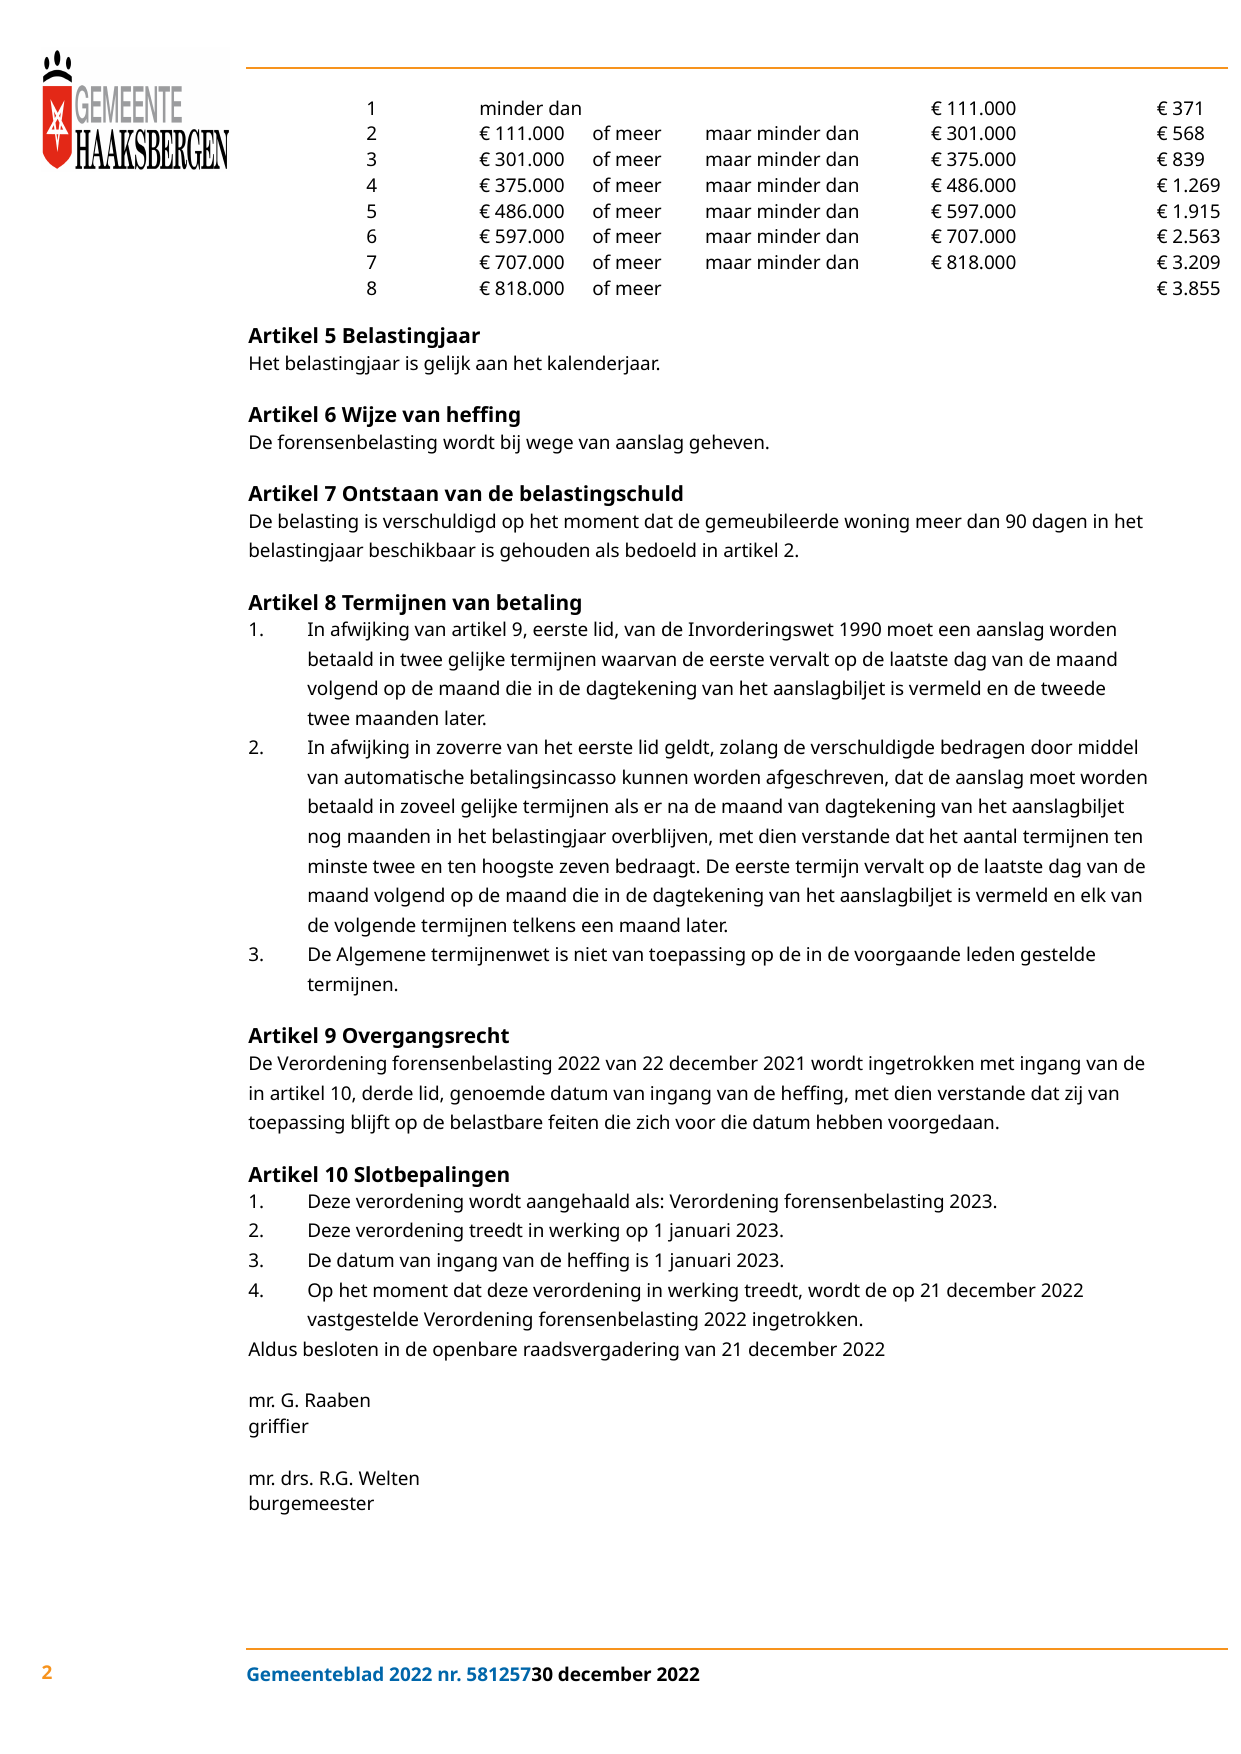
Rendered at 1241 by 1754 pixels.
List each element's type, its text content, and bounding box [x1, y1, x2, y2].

table_cell [1044, 275, 1157, 301]
table_cell maar minder dan [705, 224, 931, 249]
list In afwijking in zoverre van het eerste lid geldt, zolang de verschuldigde bedragen door middel van automatische betalingsincasso kunnen worden afgeschreven, dat de aanslag moet worden betaald in zoveel gelijke termijnen als er na de maand van dagtekening van het aanslagbiljet nog maanden in het belastingjaar overblijven, met dien verstande dat het aantal termijnen ten minste twee en ten hoogste zeven bedraagt. De eerste termijn vervalt op de laatste dag van de maand volgend op de maand die in de dagtekening van het aanslagbiljet is vermeld en elk van de volgende termijnen telkens een maand later. [248, 734, 1152, 938]
table_cell maar minder dan [705, 172, 931, 198]
table_cell [1044, 121, 1157, 146]
picture [41, 47, 231, 172]
table_cell 4 [366, 172, 479, 198]
table_cell € 375.000 [479, 172, 592, 198]
table_cell [1044, 198, 1157, 223]
table_cell € 597.000 [931, 198, 1044, 223]
list Op het moment dat deze verordening in werking treedt, wordt de op 21 december 2022 vastgestelde Verordening forensenbelasting 2022 ingetrokken. [248, 1277, 1152, 1332]
table_cell of meer [592, 249, 705, 275]
table_cell of meer [592, 224, 705, 249]
table_cell maar minder dan [705, 146, 931, 172]
table_cell € 3.209 [1157, 249, 1240, 275]
table_cell € 3.855 [1157, 275, 1240, 301]
text Aldus besloten in de openbare raadsvergadering van 21 december 2022 [248, 1336, 1152, 1362]
table_header 1 [366, 95, 479, 121]
table_cell 8 [366, 275, 479, 301]
text Artikel 9 Overgangsrecht [248, 1022, 1152, 1050]
table_header [592, 95, 705, 121]
table_cell 2 [366, 121, 479, 146]
table_cell of meer [592, 198, 705, 223]
table_cell € 707.000 [931, 224, 1044, 249]
table_cell [931, 275, 1044, 301]
table_header [705, 95, 931, 121]
list In afwijking van artikel 9, eerste lid, van de Invorderingswet 1990 moet een aanslag worden betaald in twee gelijke termijnen waarvan de eerste vervalt op de laatste dag van de maand volgend op de maand die in de dagtekening van het aanslagbiljet is vermeld en de tweede twee maanden later. [248, 616, 1152, 731]
table_cell of meer [592, 121, 705, 146]
table_cell € 2.563 [1157, 224, 1240, 249]
table_cell € 707.000 [479, 249, 592, 275]
table_cell € 597.000 [479, 224, 592, 249]
table_cell 6 [366, 224, 479, 249]
table_header € 111.000 [931, 95, 1044, 121]
table_cell of meer [592, 172, 705, 198]
text Artikel 5 Belastingjaar [248, 322, 1152, 350]
text mr. drs. R.G. Welten [248, 1465, 1152, 1490]
text burgemeester [248, 1490, 1152, 1516]
text De forensenbelasting wordt bij wege van aanslag geheven. [248, 429, 1152, 455]
text mr. G. Raaben [248, 1387, 1152, 1413]
list Deze verordening treedt in werking op 1 januari 2023. [248, 1218, 1152, 1243]
table_cell 5 [366, 198, 479, 223]
table_cell [705, 275, 931, 301]
text Artikel 10 Slotbepalingen [248, 1160, 1152, 1188]
table_cell maar minder dan [705, 249, 931, 275]
table_cell € 1.915 [1157, 198, 1240, 223]
text Artikel 8 Termijnen van betaling [248, 588, 1152, 616]
table_cell € 111.000 [479, 121, 592, 146]
table_cell € 486.000 [931, 172, 1044, 198]
text griffier [248, 1413, 1152, 1439]
table_header [1044, 95, 1157, 121]
table_cell [1044, 146, 1157, 172]
table_cell € 839 [1157, 146, 1240, 172]
table_cell 7 [366, 249, 479, 275]
text De Verordening forensenbelasting 2022 van 22 december 2021 wordt ingetrokken met ingang van de in artikel 10, derde lid, genoemde datum van ingang van de heffing, met dien verstande dat zij van toepassing blijft op de belastbare feiten die zich voor die datum hebben voorgedaan. [248, 1050, 1152, 1135]
table_cell [1044, 224, 1157, 249]
table_cell of meer [592, 146, 705, 172]
table_cell € 818.000 [479, 275, 592, 301]
table_header € 371 [1157, 95, 1240, 121]
table_cell maar minder dan [705, 121, 931, 146]
text Artikel 6 Wijze van heffing [248, 401, 1152, 429]
text Artikel 7 Ontstaan van de belastingschuld [248, 479, 1152, 508]
table_cell [1044, 172, 1157, 198]
table_cell [1044, 249, 1157, 275]
table_cell € 568 [1157, 121, 1240, 146]
text Het belastingjaar is gelijk aan het kalenderjaar. [248, 350, 1152, 376]
table_cell € 486.000 [479, 198, 592, 223]
table_cell € 375.000 [931, 146, 1044, 172]
list De Algemene termijnenwet is niet van toepassing op de in de voorgaande leden gestelde termijnen. [248, 942, 1152, 997]
table_cell 3 [366, 146, 479, 172]
table_cell € 301.000 [931, 121, 1044, 146]
table_cell € 1.269 [1157, 172, 1240, 198]
table_header minder dan [479, 95, 592, 121]
list Deze verordening wordt aangehaald als: Verordening forensenbelasting 2023. [248, 1188, 1152, 1214]
list De datum van ingang van de heffing is 1 januari 2023. [248, 1247, 1152, 1273]
table_cell of meer [592, 275, 705, 301]
text De belasting is verschuldigd op het moment dat de gemeubileerde woning meer dan 90 dagen in het belastingjaar beschikbaar is gehouden als bedoeld in artikel 2. [248, 508, 1152, 563]
table_cell € 301.000 [479, 146, 592, 172]
table_cell maar minder dan [705, 198, 931, 223]
table_cell € 818.000 [931, 249, 1044, 275]
